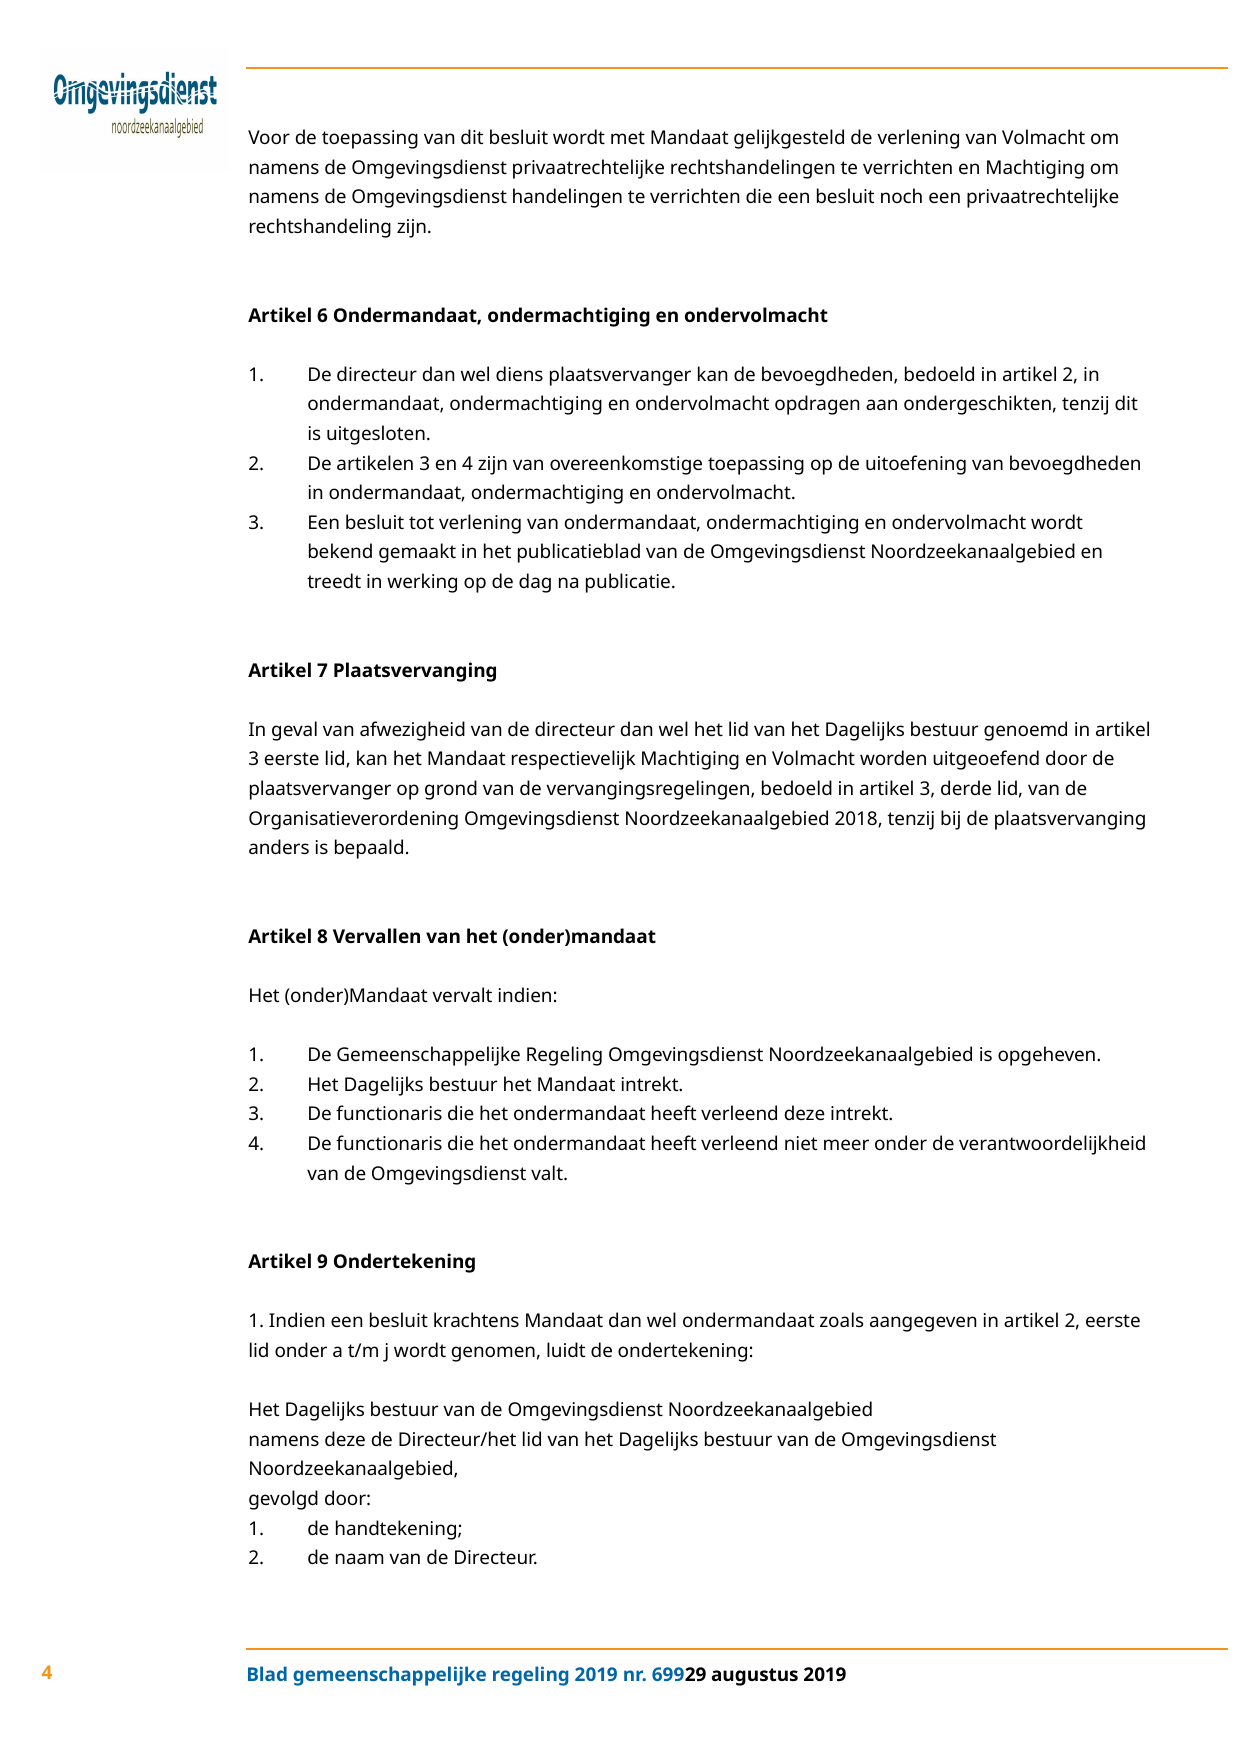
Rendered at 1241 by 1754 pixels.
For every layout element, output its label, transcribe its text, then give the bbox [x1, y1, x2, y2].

text Voor de toepassing van dit besluit wordt met Mandaat gelijkgesteld de verlening van Volmacht om namens de Omgevingsdienst privaatrechtelijke rechtshandelingen te verrichten en Machtiging om namens de Omgevingsdienst handelingen te verrichten die een besluit noch een privaatrechtelijke rechtshandeling zijn. [248, 124, 1152, 239]
picture [41, 47, 231, 172]
list Het Dagelijks bestuur het Mandaat intrekt. [248, 1071, 1152, 1097]
text 1. Indien een besluit krachtens Mandaat dan wel ondermandaat zoals aangegeven in artikel 2, eerste lid onder a t/m j wordt genomen, luidt de ondertekening: [248, 1308, 1152, 1363]
list Een besluit tot verlening van ondermandaat, ondermachtiging en ondervolmacht wordt bekend gemaakt in het publicatieblad van de Omgevingsdienst Noordzeekanaalgebied en treedt in werking op de dag na publicatie. [248, 509, 1152, 594]
text Artikel 8 Vervallen van het (onder)mandaat [248, 923, 1152, 949]
text Artikel 9 Ondertekening [248, 1248, 1152, 1274]
list de naam van de Directeur. [248, 1544, 1152, 1570]
text Artikel 7 Plaatsvervanging [248, 657, 1152, 683]
text Het Dagelijks bestuur van de Omgevingsdienst Noordzeekanaalgebied [248, 1396, 1152, 1422]
list De functionaris die het ondermandaat heeft verleend deze intrekt. [248, 1101, 1152, 1126]
text gevolgd door: [248, 1485, 1152, 1511]
text Het (onder)Mandaat vervalt indien: [248, 982, 1152, 1008]
list de handtekening; [248, 1515, 1152, 1541]
list De Gemeenschappelijke Regeling Omgevingsdienst Noordzeekanaalgebied is opgeheven. [248, 1041, 1152, 1067]
list De artikelen 3 en 4 zijn van overeenkomstige toepassing op de uitoefening van bevoegdheden in ondermandaat, ondermachtiging en ondervolmacht. [248, 450, 1152, 505]
text namens deze de Directeur/het lid van het Dagelijks bestuur van de Omgevingsdienst Noordzeekanaalgebied, [248, 1426, 1152, 1481]
list De functionaris die het ondermandaat heeft verleend niet meer onder de verantwoordelijkheid van de Omgevingsdienst valt. [248, 1130, 1152, 1186]
text Artikel 6 Ondermandaat, ondermachtiging en ondervolmacht [248, 302, 1152, 328]
list De directeur dan wel diens plaatsvervanger kan de bevoegdheden, bedoeld in artikel 2, in ondermandaat, ondermachtiging en ondervolmacht opdragen aan ondergeschikten, tenzij dit is uitgesloten. [248, 361, 1152, 446]
text In geval van afwezigheid van de directeur dan wel het lid van het Dagelijks bestuur genoemd in artikel 3 eerste lid, kan het Mandaat respectievelijk Machtiging en Volmacht worden uitgeoefend door de plaatsvervanger op grond van de vervangingsregelingen, bedoeld in artikel 3, derde lid, van de Organisatieverordening Omgevingsdienst Noordzeekanaalgebied 2018, tenzij bij de plaatsvervanging anders is bepaald. [248, 716, 1152, 860]
